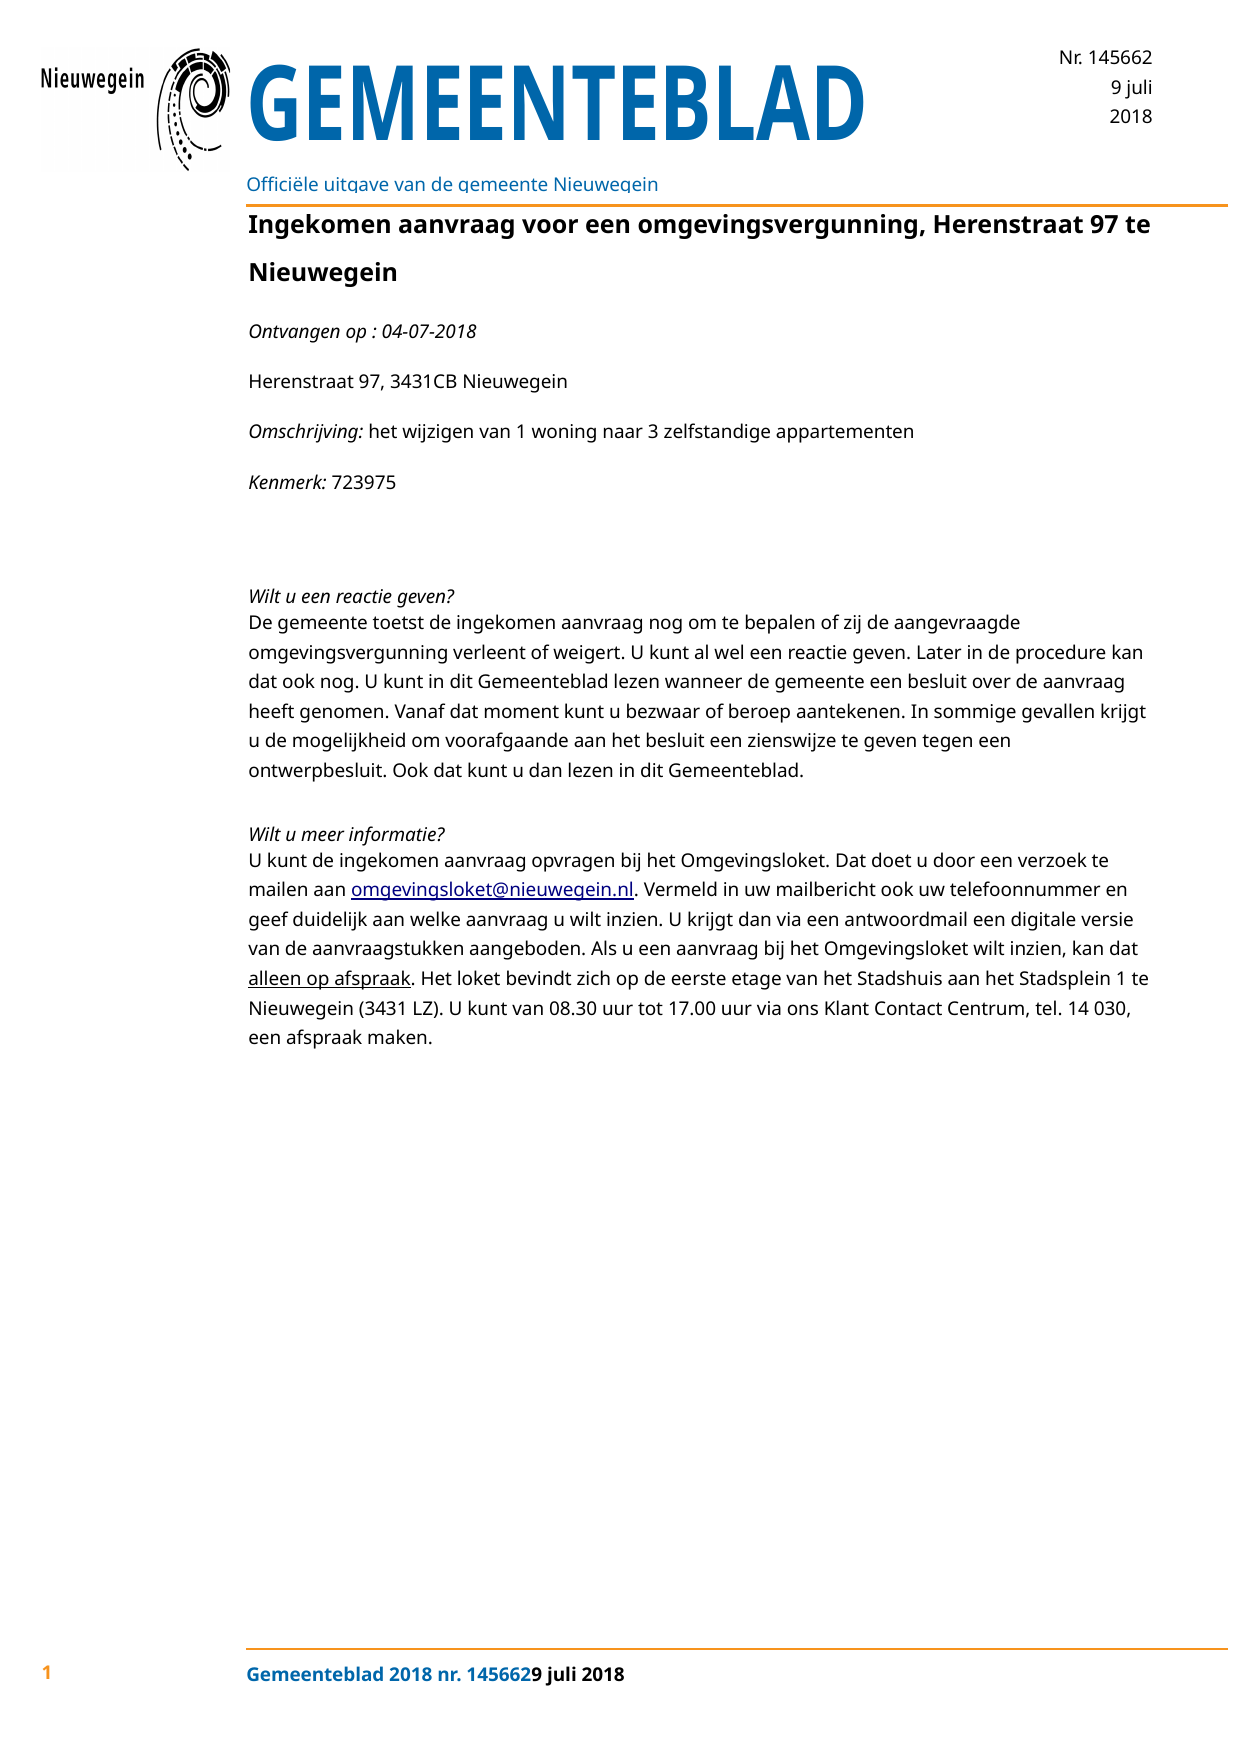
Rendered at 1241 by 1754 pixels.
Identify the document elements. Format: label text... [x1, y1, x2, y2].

text Ingekomen aanvraag voor een omgevingsvergunning, Herenstraat 97 te Nieuwegein [248, 207, 1152, 288]
text Herenstraat 97, 3431CB Nieuwegein [248, 368, 1152, 394]
text Kenmerk: 723975 [248, 469, 1152, 495]
text U kunt de ingekomen aanvraag opvragen bij het Omgevingsloket. Dat doet u door een verzoek te mailen aan omgevingsloket@nieuwegein.nl. Vermeld in uw mailbericht ook uw telefoonnummer en geef duidelijk aan welke aanvraag u wilt inzien. U krijgt dan via een antwoordmail een digitale versie van de aanvraagstukken aangeboden. Als u een aanvraag bij het Omgevingsloket wilt inzien, kan dat alleen op afspraak. Het loket bevindt zich op de eerste etage van het Stadshuis aan het Stadsplein 1 te Nieuwegein (3431 LZ). U kunt van 08.30 uur tot 17.00 uur via ons Klant Contact Centrum, tel. 14 030, een afspraak maken. [248, 847, 1152, 1050]
text Omschrijving: het wijzigen van 1 woning naar 3 zelfstandige appartementen [248, 419, 1152, 444]
text Wilt u meer informatie? [248, 821, 1152, 847]
text Wilt u een reactie geven? [248, 583, 1152, 609]
text Ontvangen op : 04-07-2018 [248, 318, 1152, 344]
picture [41, 47, 231, 172]
text De gemeente toetst de ingekomen aanvraag nog om te bepalen of zij de aangevraagde omgevingsvergunning verleent of weigert. U kunt al wel een reactie geven. Later in de procedure kan dat ook nog. U kunt in dit Gemeenteblad lezen wanneer de gemeente een besluit over de aanvraag heeft genomen. Vanaf dat moment kunt u bezwaar of beroep aantekenen. In sommige gevallen krijgt u de mogelijkheid om voorafgaande aan het besluit een zienswijze te geven tegen een ontwerpbesluit. Ook dat kunt u dan lezen in dit Gemeenteblad. [248, 609, 1152, 783]
